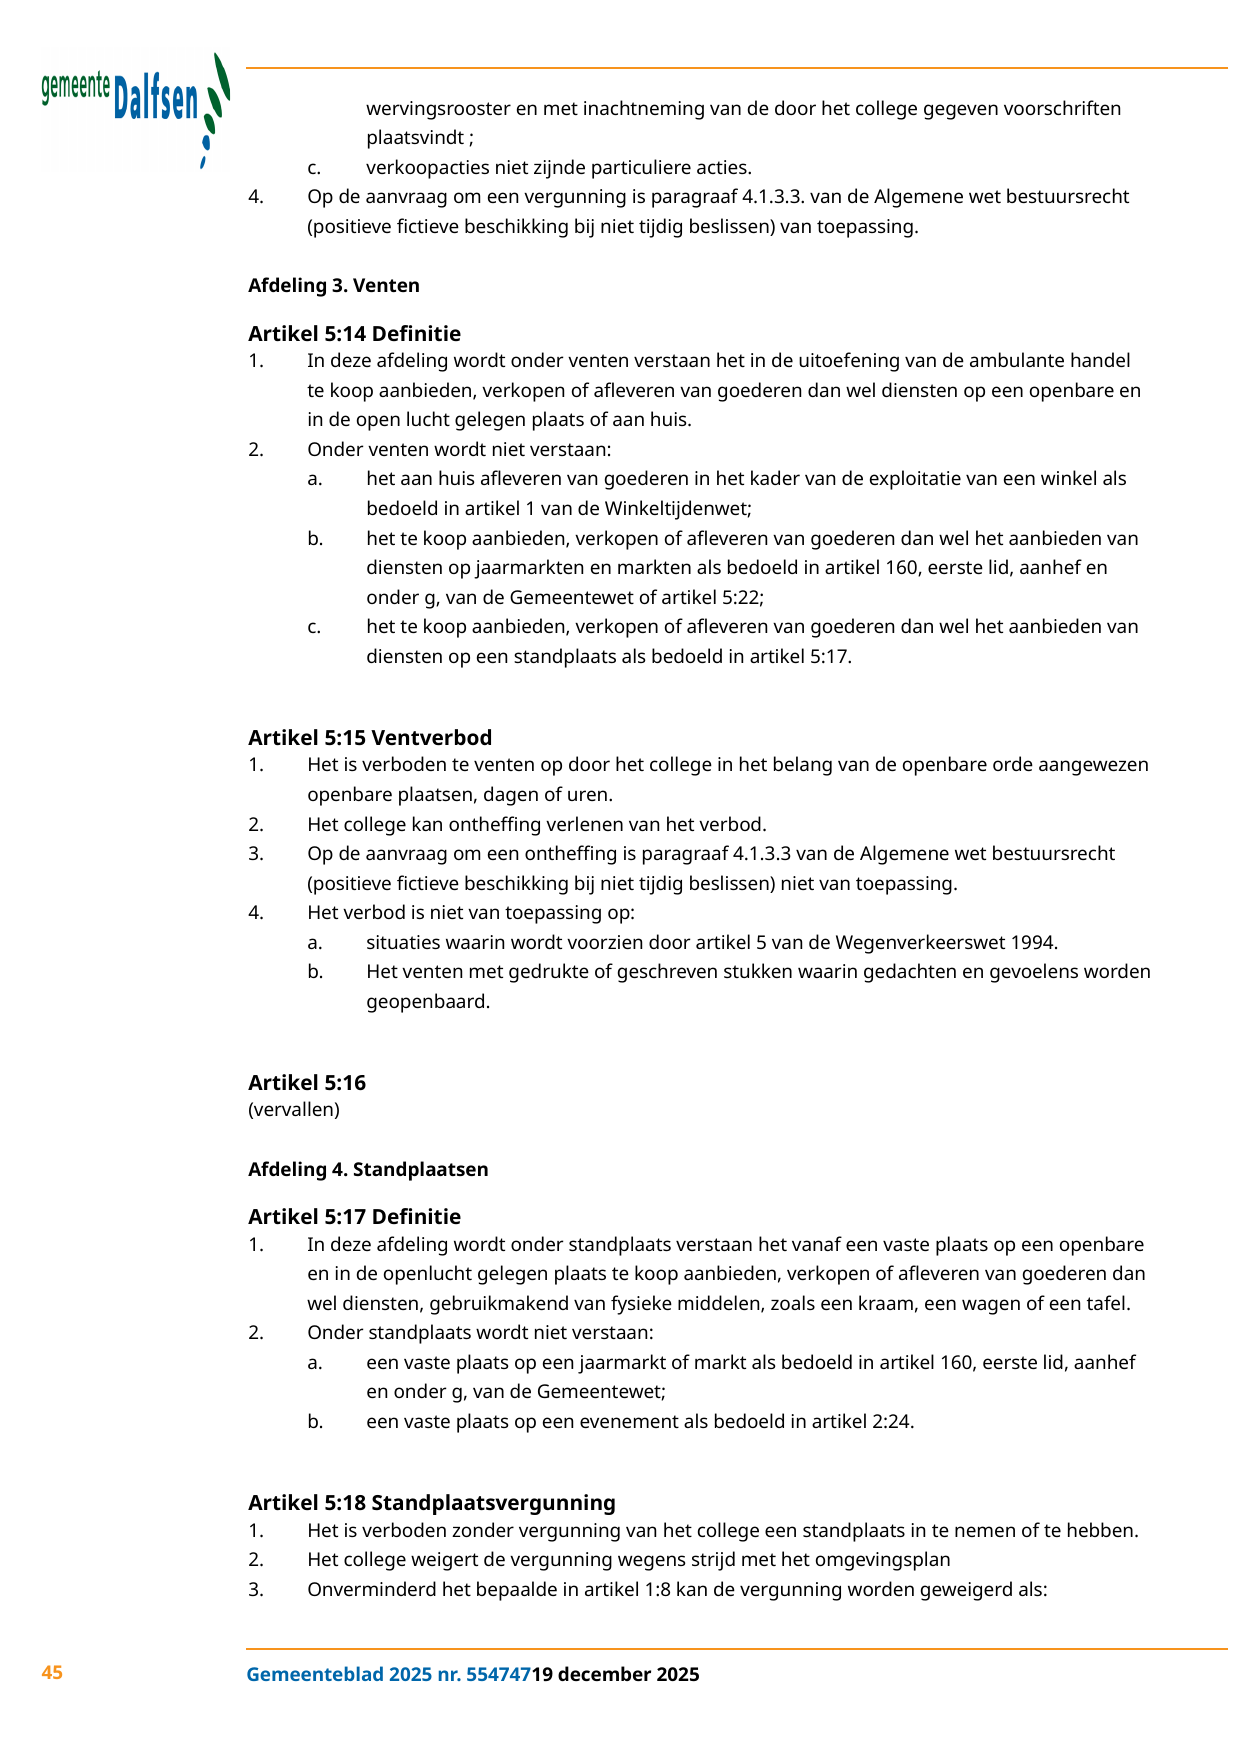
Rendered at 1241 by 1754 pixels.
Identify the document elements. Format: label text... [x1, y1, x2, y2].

list Het college weigert de vergunning wegens strijd met het omgevingsplan [248, 1546, 1152, 1572]
list een vaste plaats op een jaarmarkt of markt als bedoeld in artikel 160, eerste lid, aanhef en onder g, van de Gemeentewet; [307, 1349, 1152, 1404]
text (vervallen) [248, 1097, 1152, 1122]
list verkoopacties niet zijnde particuliere acties. [307, 154, 1152, 180]
list Onverminderd het bepaalde in artikel 1:8 kan de vergunning worden geweigerd als: [248, 1576, 1152, 1602]
list het te koop aanbieden, verkopen of afleveren van goederen dan wel het aanbieden van diensten op jaarmarkten en markten als bedoeld in artikel 160, eerste lid, aanhef en onder g, van de Gemeentewet of artikel 5:22; [307, 525, 1152, 610]
list een vaste plaats op een evenement als bedoeld in artikel 2:24. [307, 1408, 1152, 1434]
list situaties waarin wordt voorzien door artikel 5 van de Wegenverkeerswet 1994. [307, 929, 1152, 955]
list Onder venten wordt niet verstaan: [248, 436, 1152, 462]
list In deze afdeling wordt onder standplaats verstaan het vanaf een vaste plaats op een openbare en in de openlucht gelegen plaats te koop aanbieden, verkopen of afleveren van goederen dan wel diensten, gebruikmakend van fysieke middelen, zoals een kraam, een wagen of een tafel. [248, 1231, 1152, 1316]
list Op de aanvraag om een ontheffing is paragraaf 4.1.3.3 van de Algemene wet bestuursrecht (positieve fictieve beschikking bij niet tijdig beslissen) niet van toepassing. [248, 840, 1152, 896]
text Afdeling 3. Venten [248, 272, 1152, 298]
list wervingsrooster en met inachtneming van de door het college gegeven voorschriften plaatsvindt ; [307, 95, 1152, 150]
text Afdeling 4. Standplaatsen [248, 1156, 1152, 1182]
picture [41, 47, 231, 172]
text Artikel 5:18 Standplaatsvergunning [248, 1488, 1152, 1517]
list Het venten met gedrukte of geschreven stukken waarin gedachten en gevoelens worden geopenbaard. [307, 959, 1152, 1014]
list Onder standplaats wordt niet verstaan: [248, 1319, 1152, 1345]
list Het verbod is niet van toepassing op: [248, 899, 1152, 925]
list Het college kan ontheffing verlenen van het verbod. [248, 811, 1152, 836]
list het te koop aanbieden, verkopen of afleveren van goederen dan wel het aanbieden van diensten op een standplaats als bedoeld in artikel 5:17. [307, 613, 1152, 669]
list In deze afdeling wordt onder venten verstaan het in de uitoefening van de ambulante handel te koop aanbieden, verkopen of afleveren van goederen dan wel diensten op een openbare en in de open lucht gelegen plaats of aan huis. [248, 347, 1152, 432]
text Artikel 5:14 Definitie [248, 319, 1152, 347]
text Artikel 5:16 [248, 1068, 1152, 1097]
list Het is verboden te venten op door het college in het belang van de openbare orde aangewezen openbare plaatsen, dagen of uren. [248, 752, 1152, 807]
list Op de aanvraag om een vergunning is paragraaf 4.1.3.3. van de Algemene wet bestuursrecht (positieve fictieve beschikking bij niet tijdig beslissen) van toepassing. [248, 183, 1152, 239]
text Artikel 5:15 Ventverbod [248, 723, 1152, 752]
text Artikel 5:17 Definitie [248, 1202, 1152, 1231]
list Het is verboden zonder vergunning van het college een standplaats in te nemen of te hebben. [248, 1517, 1152, 1542]
list het aan huis afleveren van goederen in het kader van de exploitatie van een winkel als bedoeld in artikel 1 van de Winkeltijdenwet; [307, 466, 1152, 521]
